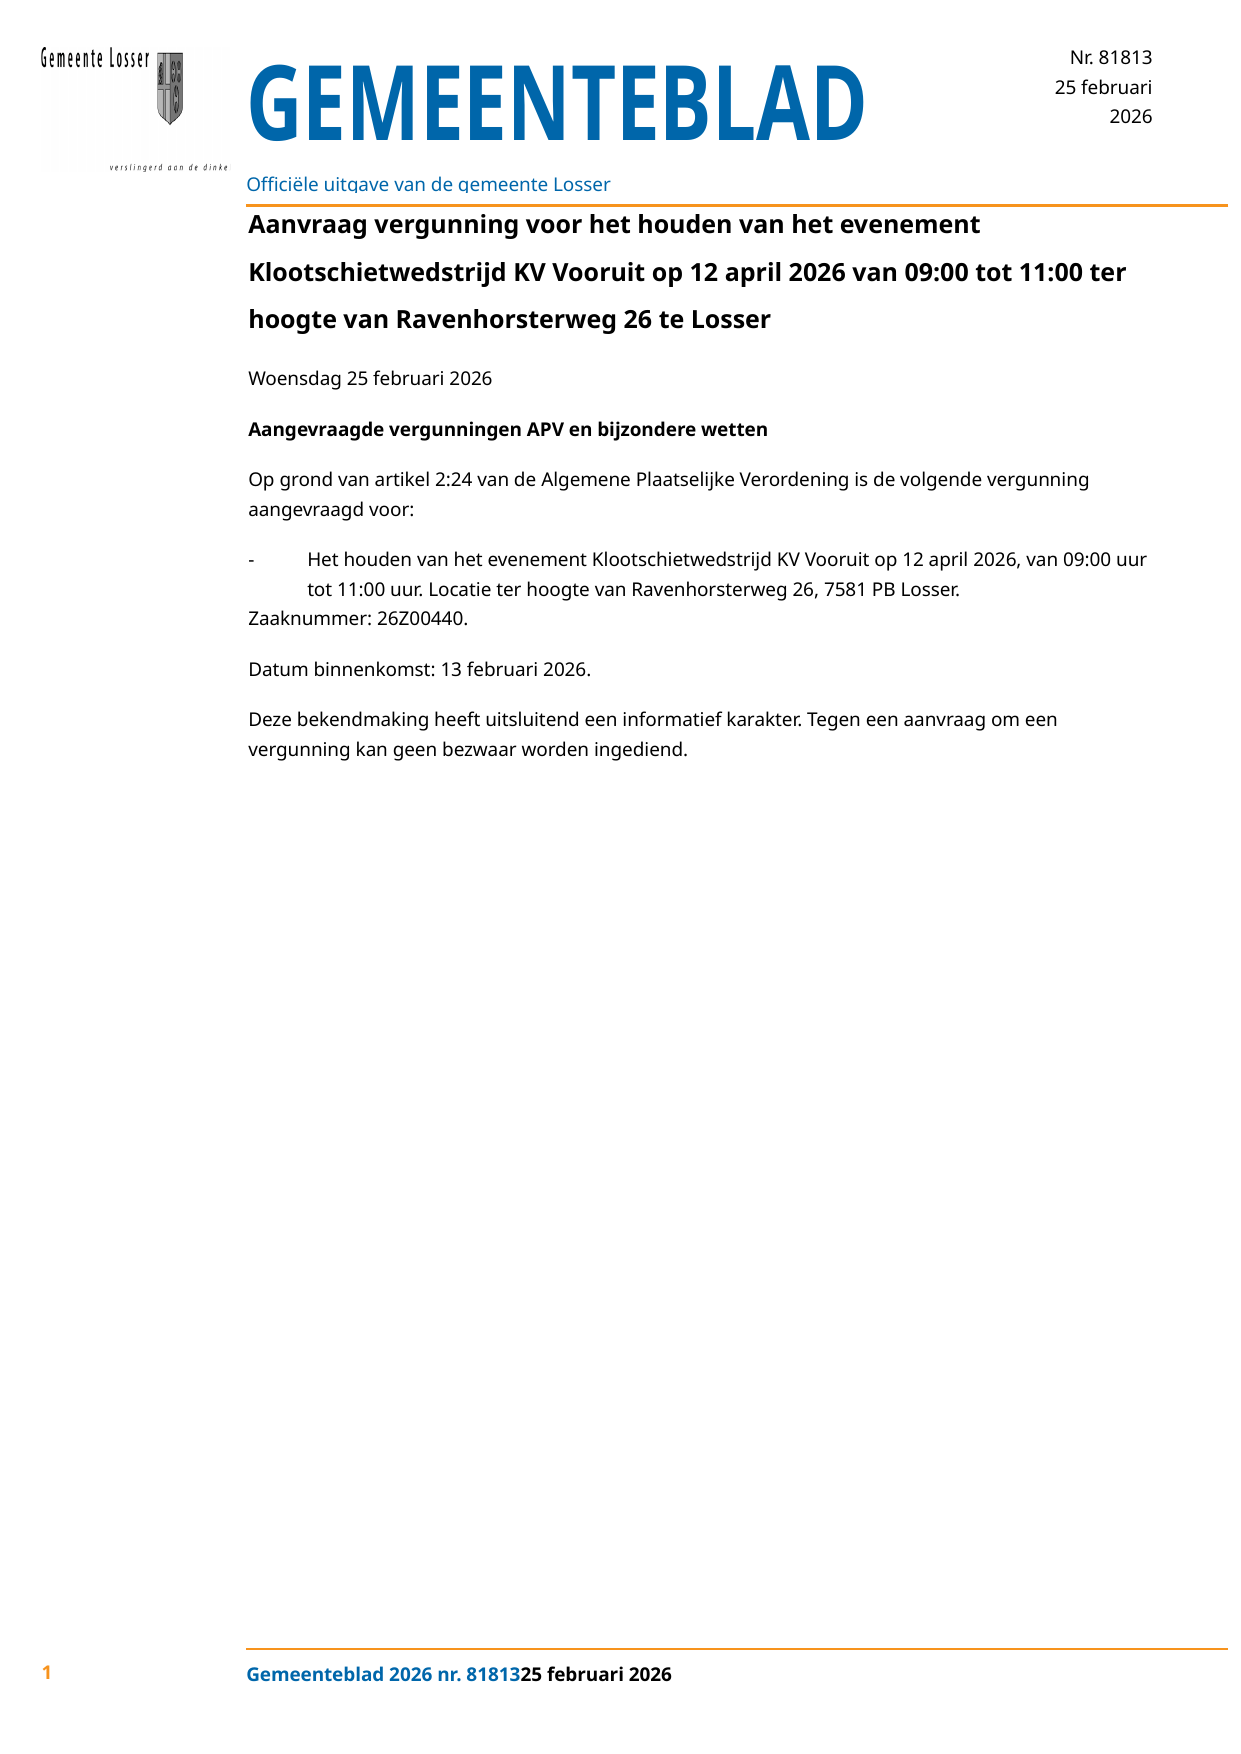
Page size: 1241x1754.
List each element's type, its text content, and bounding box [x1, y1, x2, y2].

text Woensdag 25 februari 2026 [248, 366, 1152, 391]
text Zaaknummer: 26Z00440. [248, 606, 1152, 631]
picture [41, 47, 231, 172]
text Deze bekendmaking heeft uitsluitend een informatief karakter. Tegen een aanvraag om een vergunning kan geen bezwaar worden ingediend. [248, 706, 1152, 762]
text Op grond van artikel 2:24 van de Algemene Plaatselijke Verordening is de volgende vergunning aangevraagd voor: [248, 466, 1152, 522]
text Aangevraagde vergunningen APV en bijzondere wetten [248, 416, 1152, 442]
list Het houden van het evenement Klootschietwedstrijd KV Vooruit op 12 april 2026, van 09:00 uur tot 11:00 uur. Locatie ter hoogte van Ravenhorsterweg 26, 7581 PB Losser. [248, 546, 1152, 602]
text Datum binnenkomst: 13 februari 2026. [248, 656, 1152, 682]
text Aanvraag vergunning voor het houden van het evenement Klootschietwedstrijd KV Vooruit op 12 april 2026 van 09:00 tot 11:00 ter hoogte van Ravenhorsterweg 26 te Losser [248, 207, 1152, 336]
